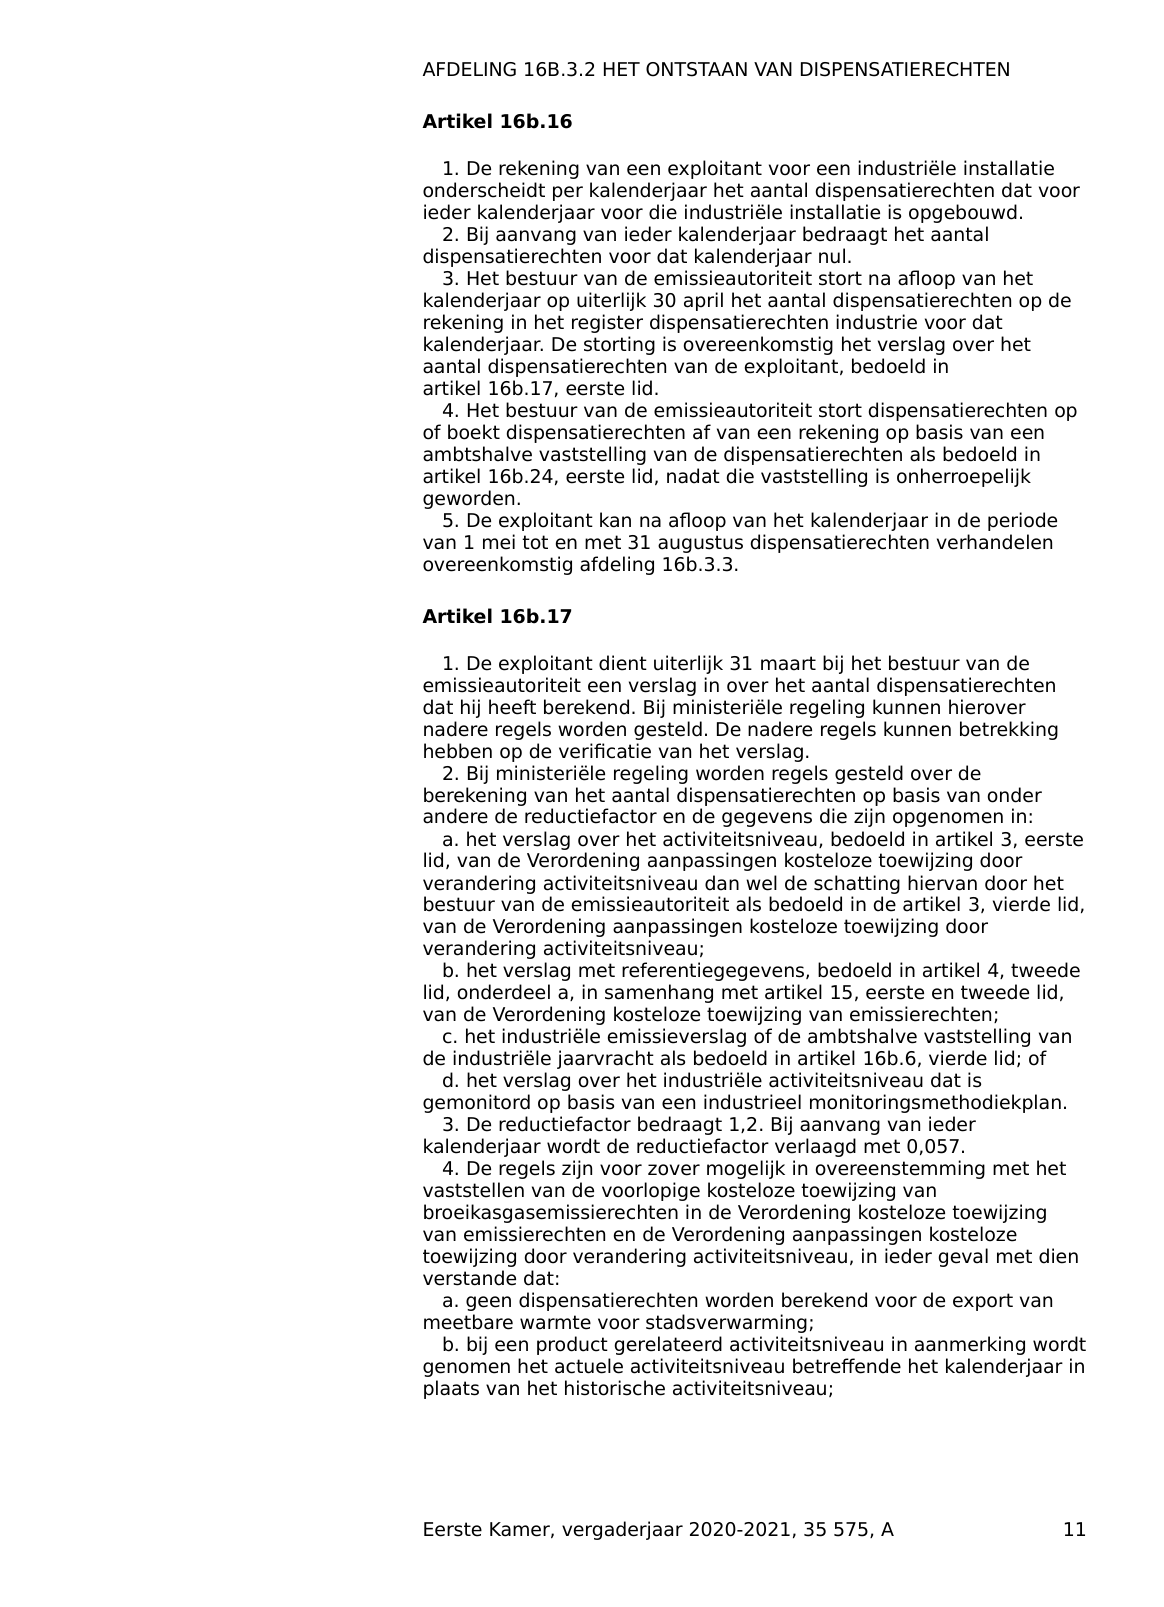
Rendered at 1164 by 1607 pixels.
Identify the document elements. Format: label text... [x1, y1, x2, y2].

text 2. Bij ministeriële regeling worden regels gesteld over de berekening van het aantal dispensatierechten op basis van onder andere de reductiefactor en de gegevens die zijn opgenomen in: [422, 762, 1087, 828]
subtitle AFDELING 16B.3.2 HET ONTSTAAN VAN DISPENSATIERECHTEN [422, 59, 1087, 81]
text 3. De reductiefactor bedraagt 1,2. Bij aanvang van ieder kalenderjaar wordt de reductiefactor verlaagd met 0,057. [422, 1114, 1087, 1158]
text 4. De regels zijn voor zover mogelijk in overeenstemming met het vaststellen van de voorlopige kosteloze toewijzing van broeikasgasemissierechten in de Verordening kosteloze toewijzing van emissierechten en de Verordening aanpassingen kosteloze toewijzing door verandering activiteitsniveau, in ieder geval met dien verstande dat: [422, 1158, 1087, 1290]
text 1. De exploitant dient uiterlijk 31 maart bij het bestuur van de emissieautoriteit een verslag in over het aantal dispensatierechten dat hij heeft berekend. Bij ministeriële regeling kunnen hierover nadere regels worden gesteld. De nadere regels kunnen betrekking hebben op de verificatie van het verslag. [422, 653, 1087, 762]
text b. het verslag met referentiegegevens, bedoeld in artikel 4, tweede lid, onderdeel a, in samenhang met artikel 15, eerste en tweede lid, van de Verordening kosteloze toewijzing van emissierechten; [422, 960, 1087, 1026]
subtitle Artikel 16b.16 [422, 111, 1087, 133]
text d. het verslag over het industriële activiteitsniveau dat is gemonitord op basis van een industrieel monitoringsmethodiekplan. [422, 1070, 1087, 1114]
text 1. De rekening van een exploitant voor een industriële installatie onderscheidt per kalenderjaar het aantal dispensatierechten dat voor ieder kalenderjaar voor die industriële installatie is opgebouwd. [422, 158, 1087, 224]
text a. het verslag over het activiteitsniveau, bedoeld in artikel 3, eerste lid, van de Verordening aanpassingen kosteloze toewijzing door verandering activiteitsniveau dan wel de schatting hiervan door het bestuur van de emissieautoriteit als bedoeld in de artikel 3, vierde lid, van de Verordening aanpassingen kosteloze toewijzing door verandering activiteitsniveau; [422, 828, 1087, 960]
text 3. Het bestuur van de emissieautoriteit stort na afloop van het kalenderjaar op uiterlijk 30 april het aantal dispensatierechten op de rekening in het register dispensatierechten industrie voor dat kalenderjaar. De storting is overeenkomstig het verslag over het aantal dispensatierechten van de exploitant, bedoeld in artikel 16b.17, eerste lid. [422, 268, 1087, 400]
text 4. Het bestuur van de emissieautoriteit stort dispensatierechten op of boekt dispensatierechten af van een rekening op basis van een ambtshalve vaststelling van de dispensatierechten als bedoeld in artikel 16b.24, eerste lid, nadat die vaststelling is onherroepelijk geworden. [422, 400, 1087, 510]
text a. geen dispensatierechten worden berekend voor de export van meetbare warmte voor stadsverwarming; [422, 1290, 1087, 1334]
text 2. Bij aanvang van ieder kalenderjaar bedraagt het aantal dispensatierechten voor dat kalenderjaar nul. [422, 224, 1087, 268]
text 5. De exploitant kan na afloop van het kalenderjaar in de periode van 1 mei tot en met 31 augustus dispensatierechten verhandelen overeenkomstig afdeling 16b.3.3. [422, 510, 1087, 576]
subtitle Artikel 16b.17 [422, 606, 1087, 628]
text b. bij een product gerelateerd activiteitsniveau in aanmerking wordt genomen het actuele activiteitsniveau betreffende het kalenderjaar in plaats van het historische activiteitsniveau; [422, 1334, 1087, 1400]
text c. het industriële emissieverslag of de ambtshalve vaststelling van de industriële jaarvracht als bedoeld in artikel 16b.6, vierde lid; of [422, 1026, 1087, 1070]
